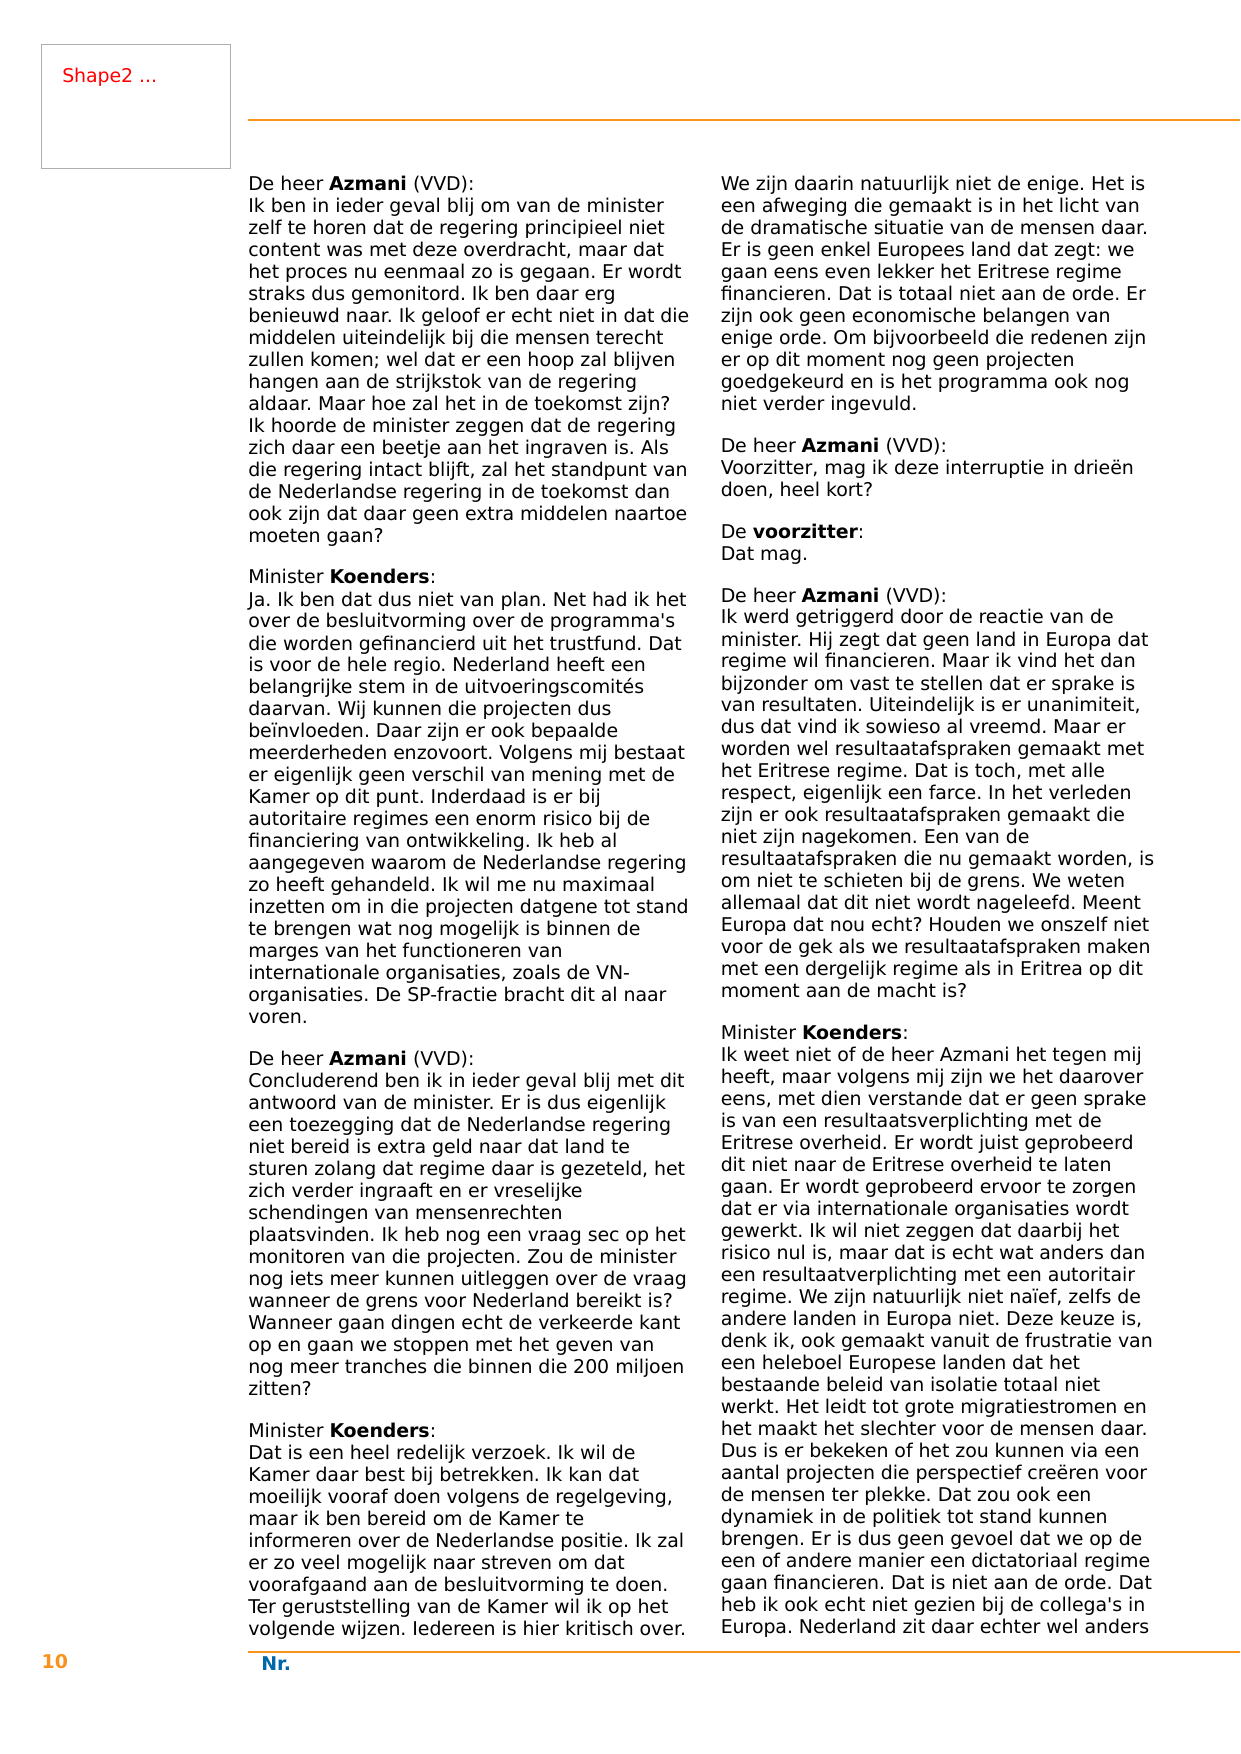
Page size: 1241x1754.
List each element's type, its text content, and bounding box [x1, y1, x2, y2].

text Concluderend ben ik in ieder geval blij met dit antwoord van de minister. Er is dus eigenlijk een toezegging dat de Nederlandse regering niet bereid is extra geld naar dat land te sturen zolang dat regime daar is gezeteld, het zich verder ingraaft en er vreselijke schendingen van mensenrechten plaatsvinden. Ik heb nog een vraag sec op het monitoren van die projecten. Zou de minister nog iets meer kunnen uitleggen over de vraag wanneer de grens voor Nederland bereikt is? Wanneer gaan dingen echt de verkeerde kant op en gaan we stoppen met het geven van nog meer tranches die binnen die 200 miljoen zitten? [248, 1070, 691, 1400]
text We zijn daarin natuurlijk niet de enige. Het is een afweging die gemaakt is in het licht van de dramatische situatie van de mensen daar. Er is geen enkel Europees land dat zegt: we gaan eens even lekker het Eritrese regime financieren. Dat is totaal niet aan de orde. Er zijn ook geen economische belangen van enige orde. Om bijvoorbeeld die redenen zijn er op dit moment nog geen projecten goedgekeurd en is het programma ook nog niet verder ingevuld. [721, 173, 1163, 414]
text De heer Azmani (VVD): [721, 584, 1163, 606]
text De heer Azmani (VVD): [248, 1048, 691, 1070]
text Dat mag. [721, 542, 1163, 564]
text Ik ben in ieder geval blij om van de minister zelf te horen dat de regering principieel niet content was met deze overdracht, maar dat het proces nu eenmaal zo is gegaan. Er wordt straks dus gemonitord. Ik ben daar erg benieuwd naar. Ik geloof er echt niet in dat die middelen uiteindelijk bij die mensen terecht zullen komen; wel dat er een hoop zal blijven hangen aan de strijkstok van de regering aldaar. Maar hoe zal het in de toekomst zijn? Ik hoorde de minister zeggen dat de regering zich daar een beetje aan het ingraven is. Als die regering intact blijft, zal het standpunt van de Nederlandse regering in de toekomst dan ook zijn dat daar geen extra middelen naartoe moeten gaan? [248, 195, 691, 546]
text De heer Azmani (VVD): [721, 434, 1163, 457]
text Ja. Ik ben dat dus niet van plan. Net had ik het over de besluitvorming over de programma's die worden gefinancierd uit het trustfund. Dat is voor de hele regio. Nederland heeft een belangrijke stem in de uitvoeringscomités daarvan. Wij kunnen die projecten dus beïnvloeden. Daar zijn er ook bepaalde meerderheden enzovoort. Volgens mij bestaat er eigenlijk geen verschil van mening met de Kamer op dit punt. Inderdaad is er bij autoritaire regimes een enorm risico bij de financiering van ontwikkeling. Ik heb al aangegeven waarom de Nederlandse regering zo heeft gehandeld. Ik wil me nu maximaal inzetten om in die projecten datgene tot stand te brengen wat nog mogelijk is binnen de marges van het functioneren van internationale organisaties, zoals de VN-organisaties. De SP-fractie bracht dit al naar voren. [248, 588, 691, 1028]
text Minister Koenders: [721, 1022, 1163, 1044]
text Voorzitter, mag ik deze interruptie in drieën doen, heel kort? [721, 457, 1163, 501]
text Ik weet niet of de heer Azmani het tegen mij heeft, maar volgens mij zijn we het daarover eens, met dien verstande dat er geen sprake is van een resultaatsverplichting met de Eritrese overheid. Er wordt juist geprobeerd dit niet naar de Eritrese overheid te laten gaan. Er wordt geprobeerd ervoor te zorgen dat er via internationale organisaties wordt gewerkt. Ik wil niet zeggen dat daarbij het risico nul is, maar dat is echt wat anders dan een resultaatverplichting met een autoritair regime. We zijn natuurlijk niet naïef, zelfs de andere landen in Europa niet. Deze keuze is, denk ik, ook gemaakt vanuit de frustratie van een heleboel Europese landen dat het bestaande beleid van isolatie totaal niet werkt. Het leidt tot grote migratiestromen en het maakt het slechter voor de mensen daar. Dus is er bekeken of het zou kunnen via een aantal projecten die perspectief creëren voor de mensen ter plekke. Dat zou ook een dynamiek in de politiek tot stand kunnen brengen. Er is dus geen gevoel dat we op de een of andere manier een dictatoriaal regime gaan financieren. Dat is niet aan de orde. Dat heb ik ook echt niet gezien bij de collega's in Europa. Nederland zit daar echter wel anders [721, 1044, 1163, 1637]
text Ik werd getriggerd door de reactie van de minister. Hij zegt dat geen land in Europa dat regime wil financieren. Maar ik vind het dan bijzonder om vast te stellen dat er sprake is van resultaten. Uiteindelijk is er unanimiteit, dus dat vind ik sowieso al vreemd. Maar er worden wel resultaatafspraken gemaakt met het Eritrese regime. Dat is toch, met alle respect, eigenlijk een farce. In het verleden zijn er ook resultaatafspraken gemaakt die niet zijn nagekomen. Een van de resultaatafspraken die nu gemaakt worden, is om niet te schieten bij de grens. We weten allemaal dat dit niet wordt nageleefd. Meent Europa dat nou echt? Houden we onszelf niet voor de gek als we resultaatafspraken maken met een dergelijk regime als in Eritrea op dit moment aan de macht is? [721, 606, 1163, 1002]
text Dat is een heel redelijk verzoek. Ik wil de Kamer daar best bij betrekken. Ik kan dat moeilijk vooraf doen volgens de regelgeving, maar ik ben bereid om de Kamer te informeren over de Nederlandse positie. Ik zal er zo veel mogelijk naar streven om dat voorafgaand aan de besluitvorming te doen. Ter geruststelling van de Kamer wil ik op het volgende wijzen. Iedereen is hier kritisch over. [248, 1442, 691, 1639]
text De voorzitter: [721, 521, 1163, 542]
text De heer Azmani (VVD): [248, 173, 691, 195]
text Minister Koenders: [248, 566, 691, 588]
text Minister Koenders: [248, 1420, 691, 1442]
